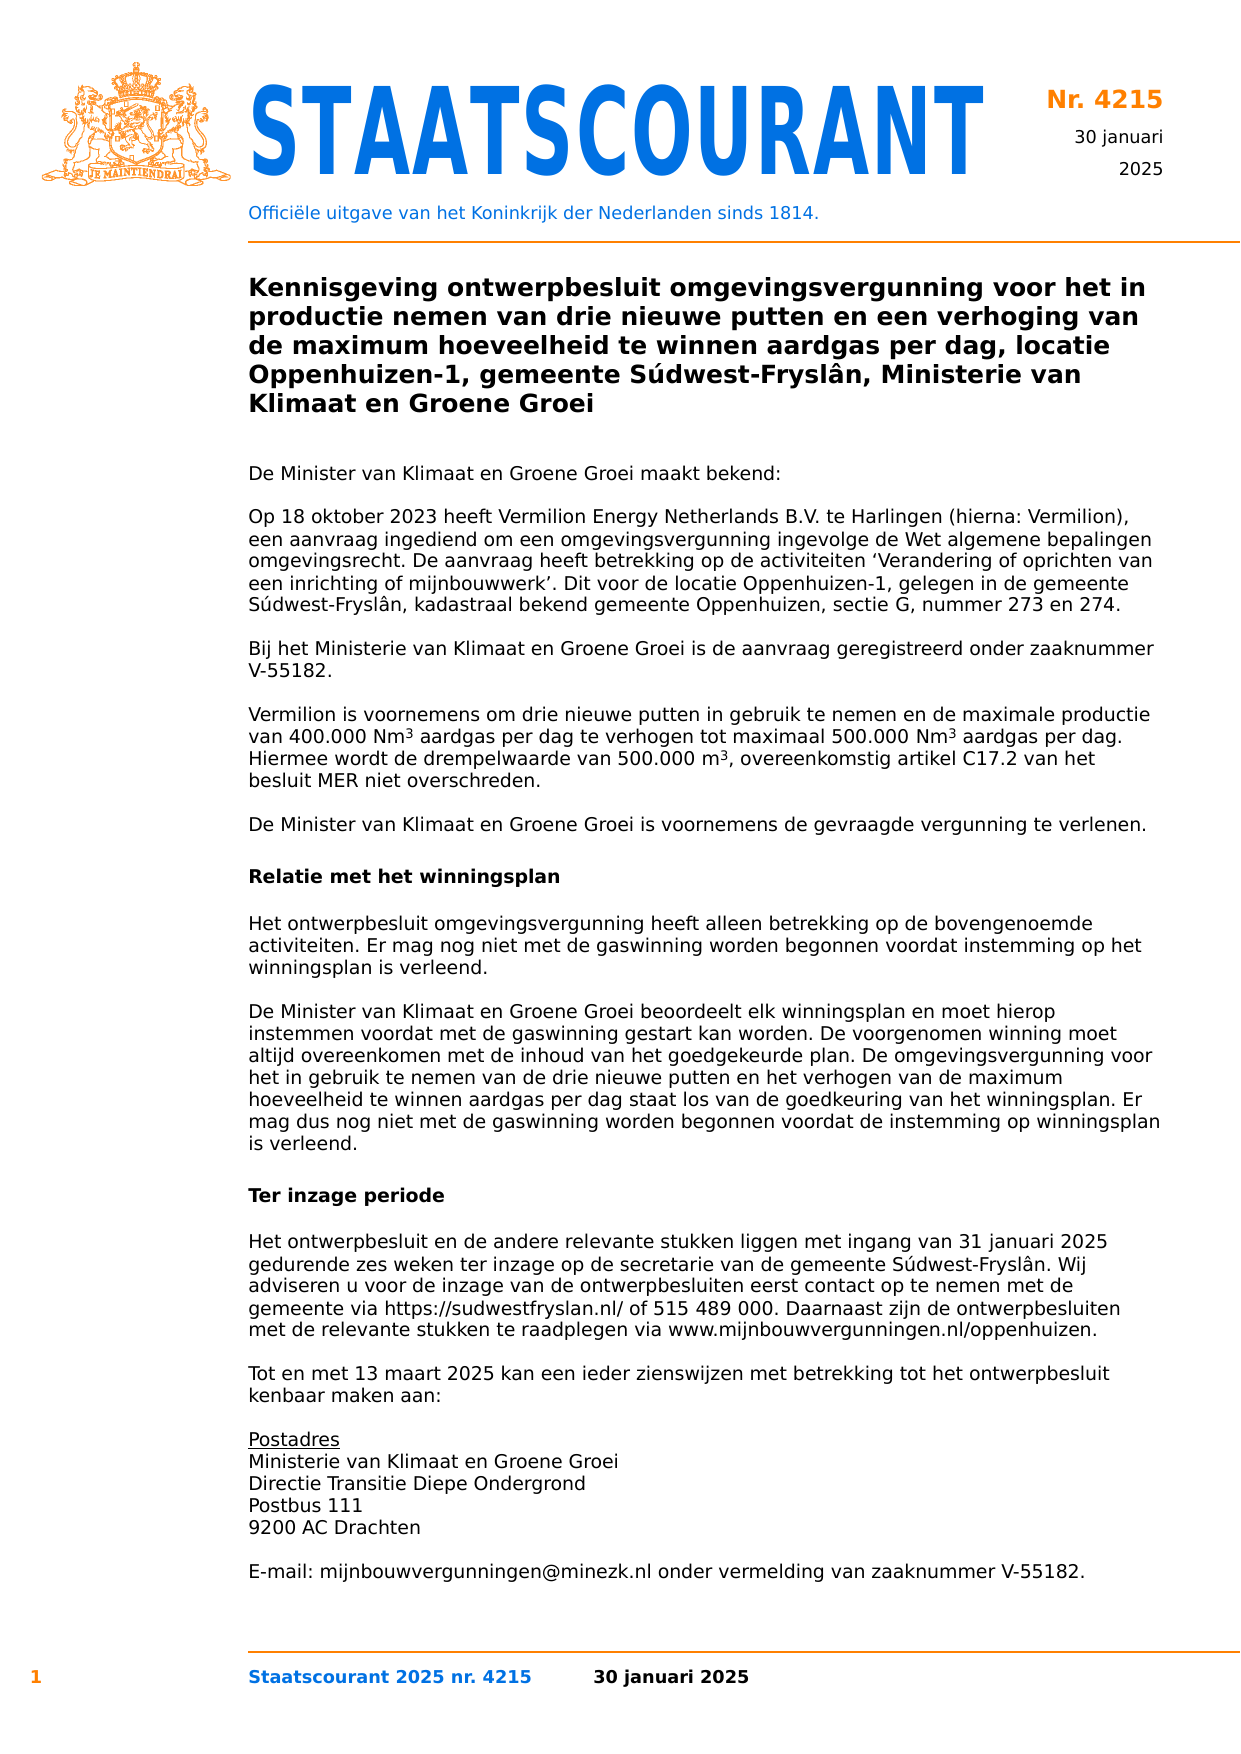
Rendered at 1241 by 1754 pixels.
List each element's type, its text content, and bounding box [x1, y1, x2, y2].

text Tot en met 13 maart 2025 kan een ieder zienswijzen met betrekking tot het ontwerpbesluit kenbaar maken aan: [248, 1363, 1163, 1407]
text E-mail: mijnbouwvergunningen@minezk.nl onder vermelding van zaaknummer V-55182. [248, 1561, 1163, 1583]
text 9200 AC Drachten [248, 1517, 1163, 1539]
text Op 18 oktober 2023 heeft Vermilion Energy Netherlands B.V. te Harlingen (hierna: Vermilion), een aanvraag ingediend om een omgevingsvergunning ingevolge de Wet algemene bepalingen omgevingsrecht. De aanvraag heeft betrekking op de activiteiten ‘Verandering of oprichten van een inrichting of mijnbouwwerk’. Dit voor de locatie Oppenhuizen-1, gelegen in de gemeente Súdwest-Fryslân, kadastraal bekend gemeente Oppenhuizen, sectie G, nummer 273 en 274. [248, 506, 1163, 616]
table_header STAATSCOURANT [248, 62, 998, 203]
table_cell 30 januari [998, 121, 1240, 153]
text De Minister van Klimaat en Groene Groei maakt bekend: [248, 463, 1163, 484]
subtitle Ter inzage periode [248, 1184, 1163, 1206]
text Vermilion is voornemens om drie nieuwe putten in gebruik te nemen en de maximale productie van 400.000 Nm3 aardgas per dag te verhogen tot maximaal 500.000 Nm3 aardgas per dag. Hiermee wordt de drempelwaarde van 500.000 m3, overeenkomstig artikel C17.2 van het besluit MER niet overschreden. [248, 704, 1163, 792]
text Directie Transitie Diepe Ondergrond [248, 1473, 1163, 1495]
text Bij het Ministerie van Klimaat en Groene Groei is de aanvraag geregistreerd onder zaaknummer V-55182. [248, 638, 1163, 682]
text De Minister van Klimaat en Groene Groei is voornemens de gevraagde vergunning te verlenen. [248, 814, 1163, 836]
table_cell 2025 [998, 153, 1240, 203]
text Postbus 111 [248, 1495, 1163, 1517]
table_cell Officiële uitgave van het Koninkrijk der Nederlanden sinds 1814. [248, 203, 1240, 241]
text Ministerie van Klimaat en Groene Groei [248, 1451, 1163, 1473]
picture [41, 62, 231, 186]
text De Minister van Klimaat en Groene Groei beoordeelt elk winningsplan en moet hierop instemmen voordat met de gaswinning gestart kan worden. De voorgenomen winning moet altijd overeenkomen met de inhoud van het goedgekeurde plan. De omgevingsvergunning voor het in gebruik te nemen van de drie nieuwe putten en het verhogen van de maximum hoeveelheid te winnen aardgas per dag staat los van de goedkeuring van het winningsplan. Er mag dus nog niet met de gaswinning worden begonnen voordat de instemming op winningsplan is verleend. [248, 1001, 1163, 1154]
text Het ontwerpbesluit omgevingsvergunning heeft alleen betrekking op de bovengenoemde activiteiten. Er mag nog niet met de gaswinning worden begonnen voordat instemming op het winningsplan is verleend. [248, 913, 1163, 979]
text Postadres [248, 1429, 1163, 1451]
text Het ontwerpbesluit en de andere relevante stukken liggen met ingang van 31 januari 2025 gedurende zes weken ter inzage op de secretarie van de gemeente Súdwest-Fryslân. Wij adviseren u voor de inzage van de ontwerpbesluiten eerst contact op te nemen met de gemeente via https://sudwestfryslan.nl/ of 515 489 000. Daarnaast zijn de ontwerpbesluiten met de relevante stukken te raadplegen via www.mijnbouwvergunningen.nl/oppenhuizen. [248, 1231, 1163, 1341]
subtitle Kennisgeving ontwerpbesluit omgevingsvergunning voor het in productie nemen van drie nieuwe putten en een verhoging van de maximum hoeveelheid te winnen aardgas per dag, locatie Oppenhuizen-1, gemeente Súdwest-Fryslân, Ministerie van Klimaat en Groene Groei [248, 273, 1163, 419]
table_header [25, 62, 248, 241]
subtitle Relatie met het winningsplan [248, 866, 1163, 888]
table_header Nr. 4215 [998, 62, 1240, 121]
